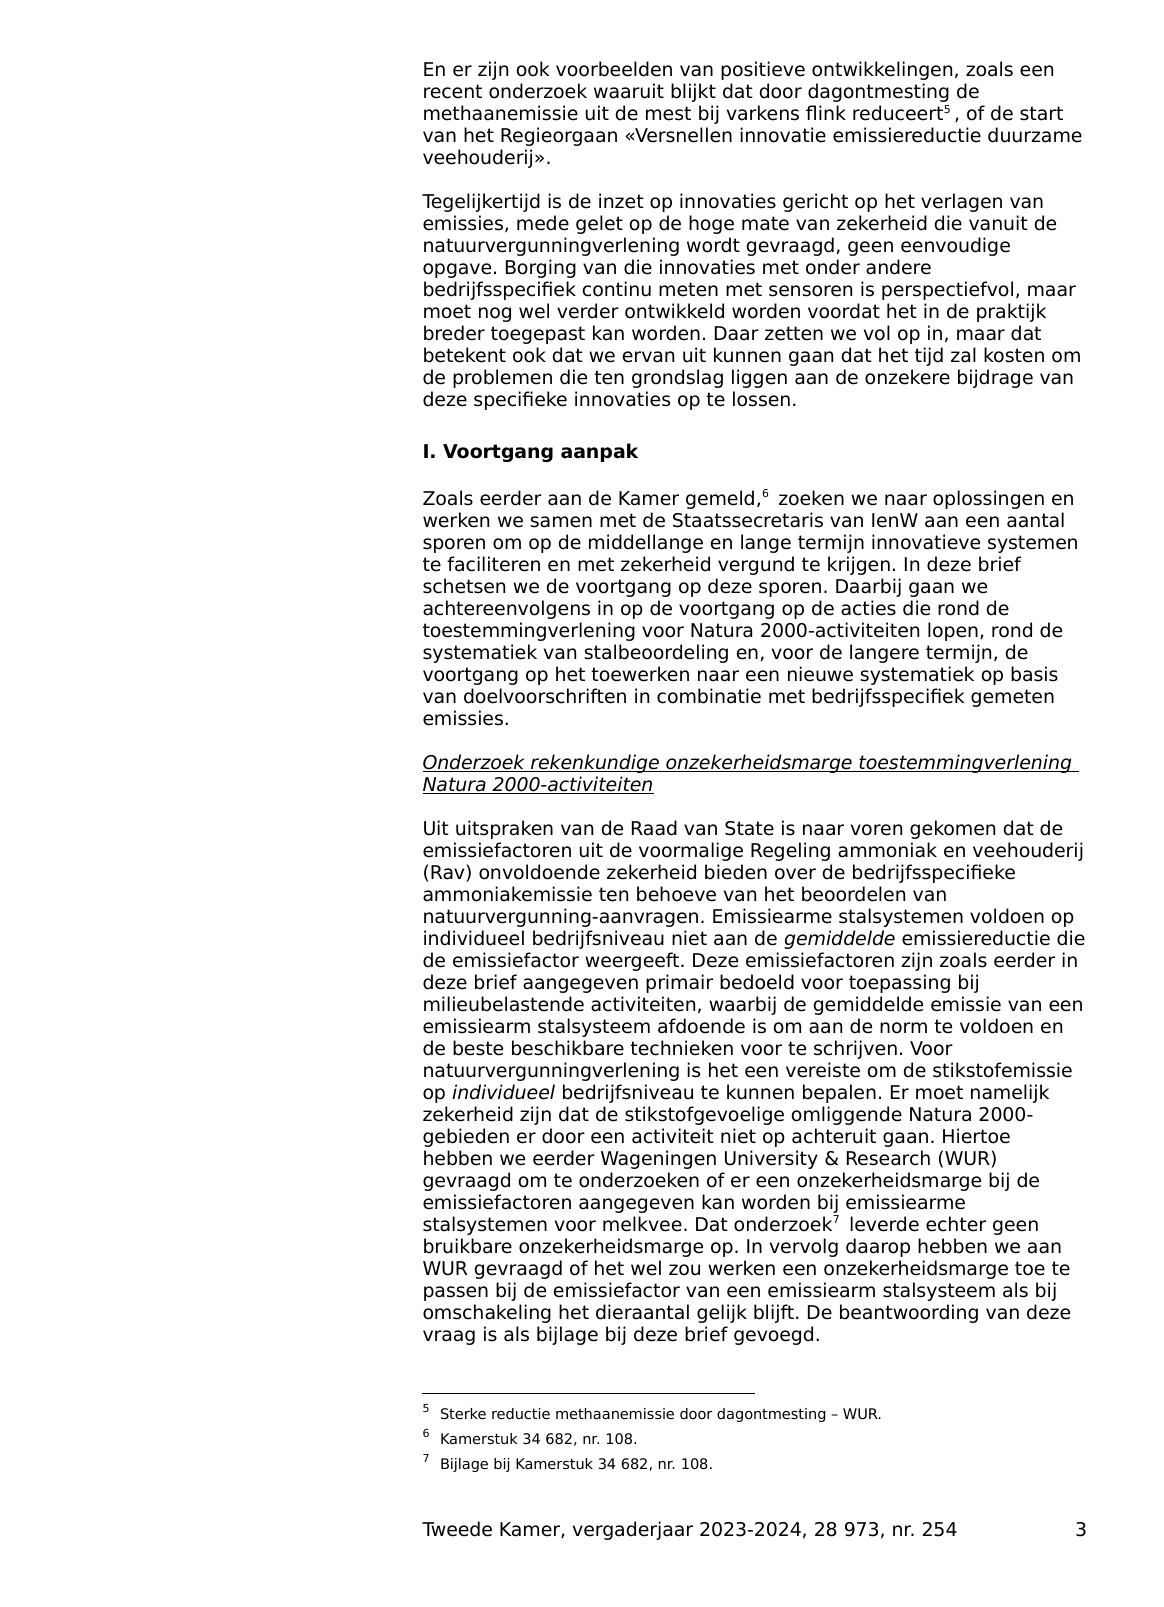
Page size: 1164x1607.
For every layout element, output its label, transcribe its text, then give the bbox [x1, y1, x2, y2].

text Uit uitspraken van de Raad van State is naar voren gekomen dat de emissiefactoren uit de voormalige Regeling ammoniak en veehouderij (Rav) onvoldoende zekerheid bieden over de bedrijfsspecifieke ammoniakemissie ten behoeve van het beoordelen van natuurvergunning-aanvragen. Emissiearme stalsystemen voldoen op individueel bedrijfsniveau niet aan de gemiddelde emissiereductie die de emissiefactor weergeeft. Deze emissiefactoren zijn zoals eerder in deze brief aangegeven primair bedoeld voor toepassing bij milieubelastende activiteiten, waarbij de gemiddelde emissie van een emissiearm stalsysteem afdoende is om aan de norm te voldoen en de beste beschikbare technieken voor te schrijven. Voor natuurvergunningverlening is het een vereiste om de stikstofemissie op individueel bedrijfsniveau te kunnen bepalen. Er moet namelijk zekerheid zijn dat de stikstofgevoelige omliggende Natura 2000-gebieden er door een activiteit niet op achteruit gaan. Hiertoe hebben we eerder Wageningen University & Research (WUR) gevraagd om te onderzoeken of er een onzekerheidsmarge bij de emissiefactoren aangegeven kan worden bij emissiearme stalsystemen voor melkvee. Dat onderzoek leverde echter geen bruikbare onzekerheidsmarge op. In vervolg daarop hebben we aan WUR gevraagd of het wel zou werken een onzekerheidsmarge toe te passen bij de emissiefactor van een emissiearm stalsysteem als bij omschakeling het dieraantal gelijk blijft. De beantwoording van deze vraag is als bijlage bij deze brief gevoegd. [422, 818, 1087, 1346]
text Tegelijkertijd is de inzet op innovaties gericht op het verlagen van emissies, mede gelet op de hoge mate van zekerheid die vanuit de natuurvergunningverlening wordt gevraagd, geen eenvoudige opgave. Borging van die innovaties met onder andere bedrijfsspecifiek continu meten met sensoren is perspectiefvol, maar moet nog wel verder ontwikkeld worden voordat het in de praktijk breder toegepast kan worden. Daar zetten we vol op in, maar dat betekent ook dat we ervan uit kunnen gaan dat het tijd zal kosten om de problemen die ten grondslag liggen aan de onzekere bijdrage van deze specifieke innovaties op te lossen. [422, 191, 1087, 411]
subtitle I. Voortgang aanpak [422, 441, 1087, 463]
text En er zijn ook voorbeelden van positieve ontwikkelingen, zoals een recent onderzoek waaruit blijkt dat door dagontmesting de methaanemissie uit de mest bij varkens flink reduceert, of de start van het Regieorgaan «Versnellen innovatie emissiereductie duurzame veehouderij». [422, 59, 1087, 169]
text Bijlage bij Kamerstuk 34 682, nr. 108. [422, 1452, 1087, 1474]
text Sterke reductie methaanemissie door dagontmesting – WUR. [422, 1402, 1087, 1424]
text Kamerstuk 34 682, nr. 108. [422, 1427, 1087, 1449]
text Zoals eerder aan de Kamer gemeld, zoeken we naar oplossingen en werken we samen met de Staatssecretaris van IenW aan een aantal sporen om op de middellange en lange termijn innovatieve systemen te faciliteren en met zekerheid vergund te krijgen. In deze brief schetsen we de voortgang op deze sporen. Daarbij gaan we achtereenvolgens in op de voortgang op de acties die rond de toestemmingverlening voor Natura 2000-activiteiten lopen, rond de systematiek van stalbeoordeling en, voor de langere termijn, de voortgang op het toewerken naar een nieuwe systematiek op basis van doelvoorschriften in combinatie met bedrijfsspecifiek gemeten emissies. [422, 488, 1087, 730]
subtitle Onderzoek rekenkundige onzekerheidsmarge toestemmingverlening Natura 2000-activiteiten [422, 752, 1087, 796]
